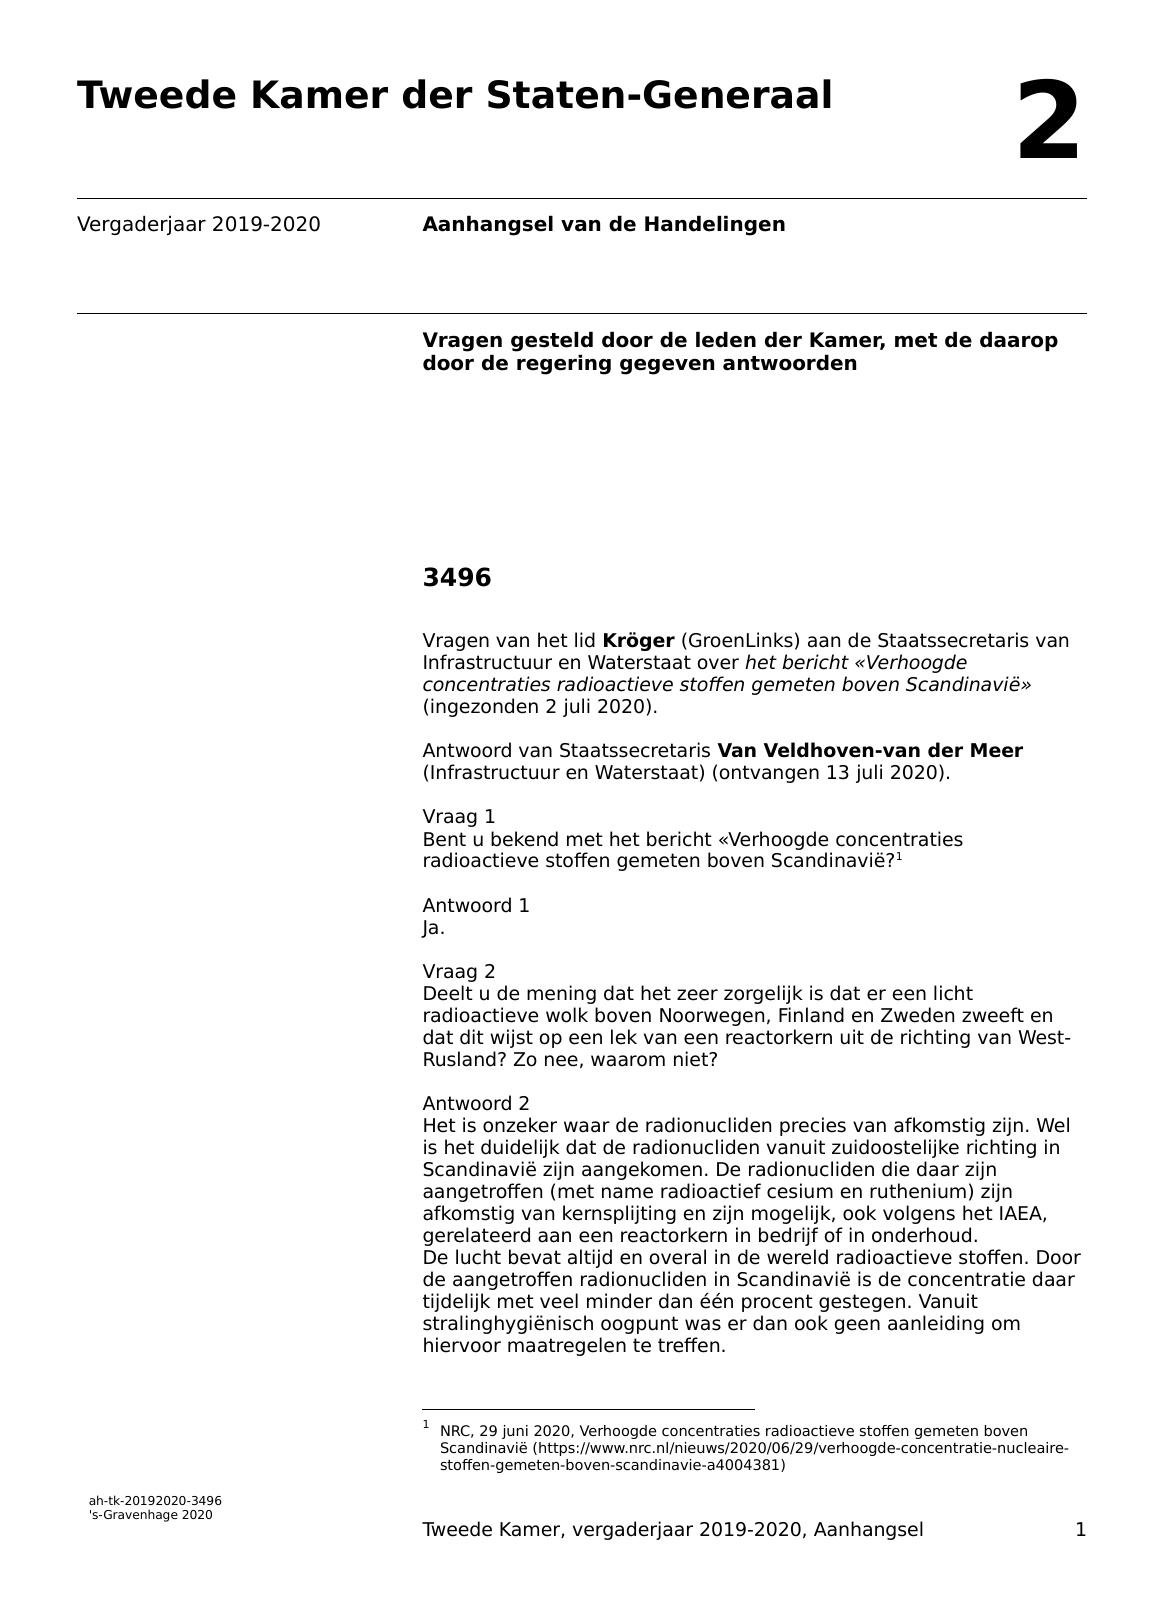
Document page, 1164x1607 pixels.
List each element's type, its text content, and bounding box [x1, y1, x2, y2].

text Deelt u de mening dat het zeer zorgelijk is dat er een licht radioactieve wolk boven Noorwegen, Finland en Zweden zweeft en dat dit wijst op een lek van een reactorkern uit de richting van West-Rusland? Zo nee, waarom niet? [422, 983, 1087, 1071]
table_cell [77, 314, 422, 375]
text 3496 [422, 563, 1087, 592]
table_header 2 [886, 59, 1087, 198]
text NRC, 29 juni 2020, Verhoogde concentraties radioactieve stoffen gemeten boven Scandinavië (https://www.nrc.nl/nieuws/2020/06/29/verhoogde-concentratie-nucleaire-stoffen-gemeten-boven-scandinavie-a4004381) [422, 1418, 1087, 1474]
text Vraag 1 [422, 806, 1087, 828]
text Antwoord 1 [422, 894, 1087, 917]
text Vragen van het lid Kröger (GroenLinks) aan de Staatssecretaris van Infrastructuur en Waterstaat over het bericht «Verhoogde concentraties radioactieve stoffen gemeten boven Scandinavië» (ingezonden 2 juli 2020). [422, 630, 1087, 718]
text Antwoord van Staatssecretaris Van Veldhoven-van der Meer (Infrastructuur en Waterstaat) (ontvangen 13 juli 2020). [422, 740, 1087, 784]
text ah-tk-20192020-3496 [88, 1494, 323, 1508]
text Antwoord 2 [422, 1093, 1087, 1115]
table_cell Vragen gesteld door de leden der Kamer, met de daarop door de regering gegeven antwoorden [422, 314, 1087, 375]
table_header Tweede Kamer der Staten-Generaal [77, 59, 886, 198]
text De lucht bevat altijd en overal in de wereld radioactieve stoffen. Door de aangetroffen radionucliden in Scandinavië is de concentratie daar tijdelijk met veel minder dan één procent gestegen. Vanuit stralinghygiënisch oogpunt was er dan ook geen aanleiding om hiervoor maatregelen te treffen. [422, 1247, 1087, 1357]
table_cell Vergaderjaar 2019-2020 [77, 199, 422, 313]
table_cell Aanhangsel van de Handelingen [422, 199, 1087, 313]
text 's-Gravenhage 2020 [88, 1508, 323, 1522]
text Bent u bekend met het bericht «Verhoogde concentraties radioactieve stoffen gemeten boven Scandinavië? [422, 828, 1087, 872]
text Het is onzeker waar de radionucliden precies van afkomstig zijn. Wel is het duidelijk dat de radionucliden vanuit zuidoostelijke richting in Scandinavië zijn aangekomen. De radionucliden die daar zijn aangetroffen (met name radioactief cesium en ruthenium) zijn afkomstig van kernsplijting en zijn mogelijk, ook volgens het IAEA, gerelateerd aan een reactorkern in bedrijf of in onderhoud. [422, 1115, 1087, 1247]
text Ja. [422, 917, 1087, 938]
text Vraag 2 [422, 961, 1087, 983]
